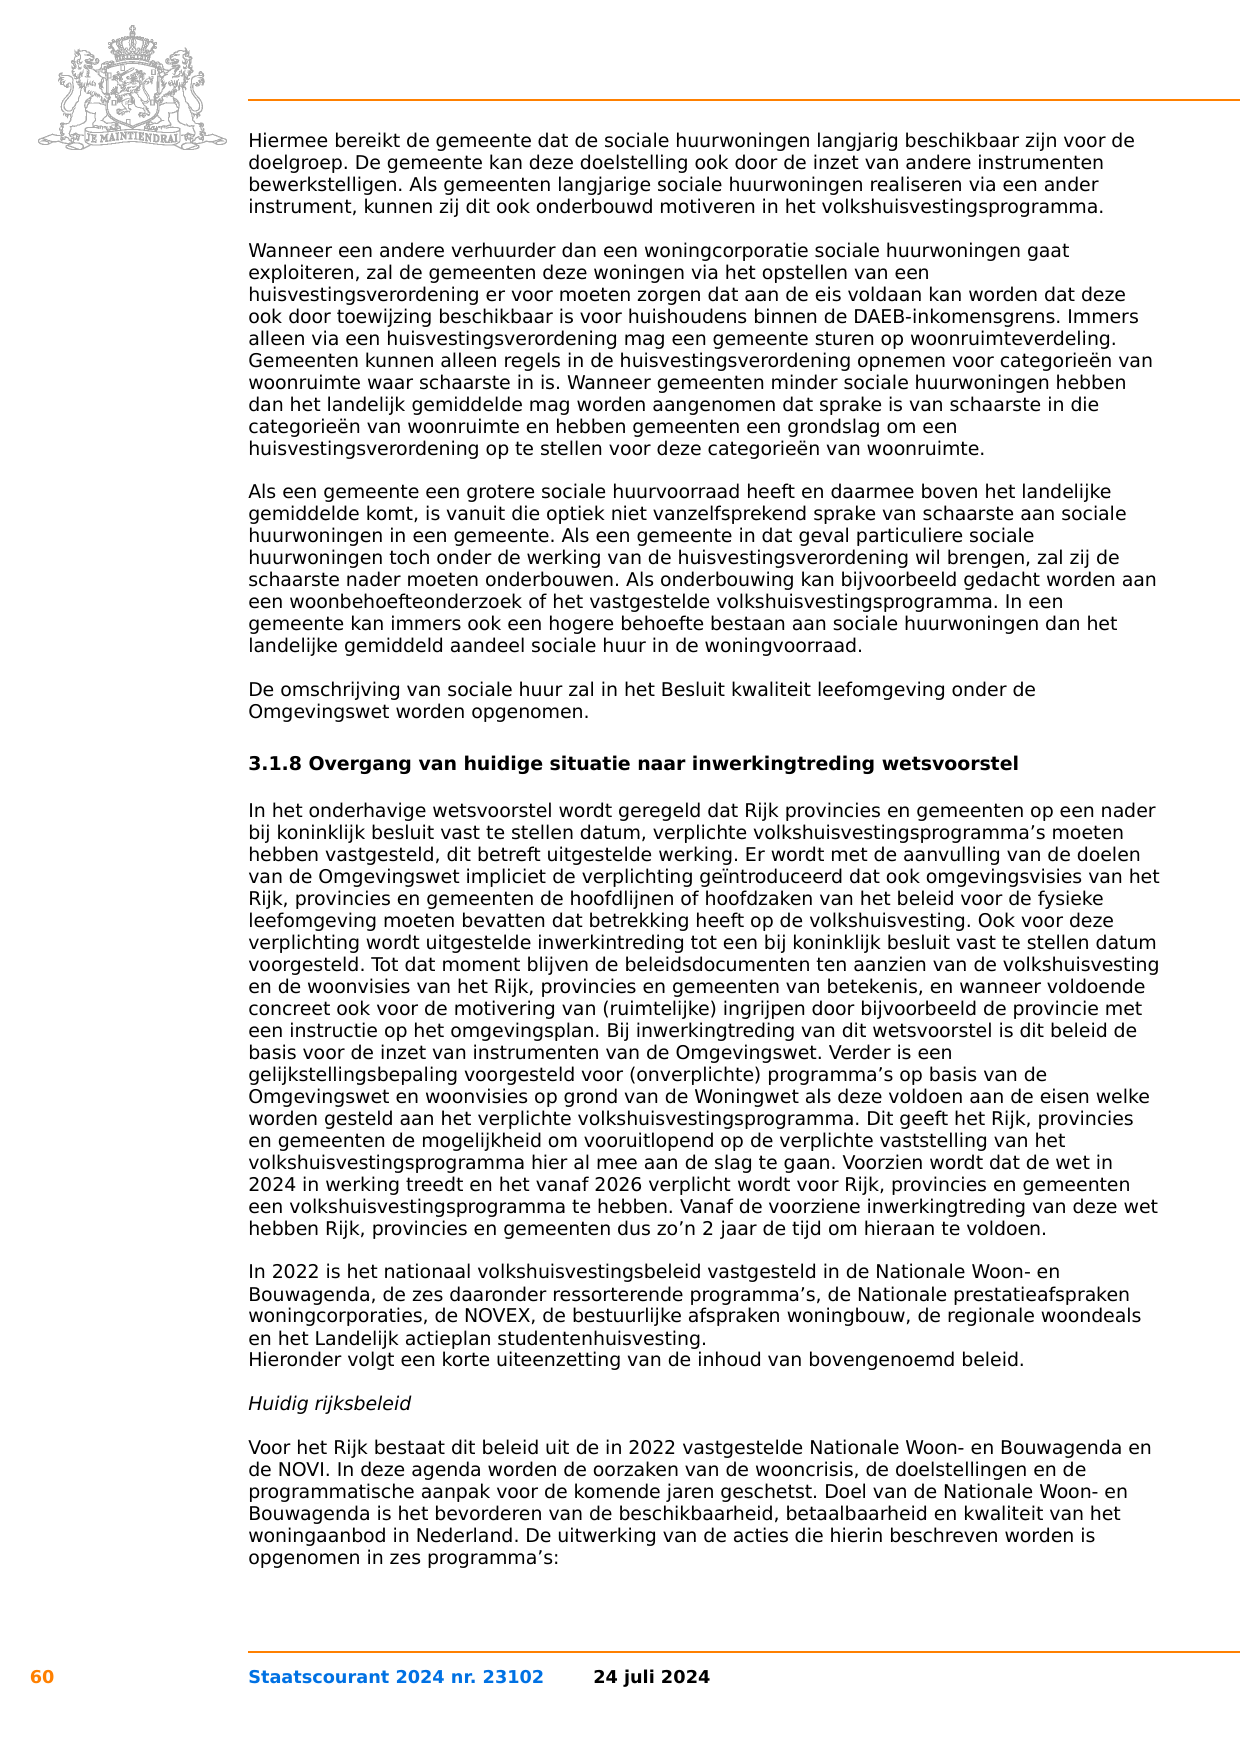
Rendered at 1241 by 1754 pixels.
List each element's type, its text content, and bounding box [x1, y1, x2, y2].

subtitle 3.1.8 Overgang van huidige situatie naar inwerkingtreding wetsvoorstel [248, 753, 1163, 775]
text Als een gemeente een grotere sociale huurvoorraad heeft en daarmee boven het landelijke gemiddelde komt, is vanuit die optiek niet vanzelfsprekend sprake van schaarste aan sociale huurwoningen in een gemeente. Als een gemeente in dat geval particuliere sociale huurwoningen toch onder de werking van de huisvestingsverordening wil brengen, zal zij de schaarste nader moeten onderbouwen. Als onderbouwing kan bijvoorbeeld gedacht worden aan een woonbehoefteonderzoek of het vastgestelde volkshuisvestingsprogramma. In een gemeente kan immers ook een hogere behoefte bestaan aan sociale huurwoningen dan het landelijke gemiddeld aandeel sociale huur in de woningvoorraad. [248, 481, 1163, 657]
picture [38, 25, 227, 150]
text De omschrijving van sociale huur zal in het Besluit kwaliteit leefomgeving onder de Omgevingswet worden opgenomen. [248, 679, 1163, 723]
subtitle Huidig rijksbeleid [248, 1393, 1163, 1415]
text Voor het Rijk bestaat dit beleid uit de in 2022 vastgestelde Nationale Woon- en Bouwagenda en de NOVI. In deze agenda worden de oorzaken van de wooncrisis, de doelstellingen en de programmatische aanpak voor de komende jaren geschetst. Doel van de Nationale Woon- en Bouwagenda is het bevorderen van de beschikbaarheid, betaalbaarheid en kwaliteit van het woningaanbod in Nederland. De uitwerking van de acties die hierin beschreven worden is opgenomen in zes programma’s: [248, 1437, 1163, 1569]
text Hiermee bereikt de gemeente dat de sociale huurwoningen langjarig beschikbaar zijn voor de doelgroep. De gemeente kan deze doelstelling ook door de inzet van andere instrumenten bewerkstelligen. Als gemeenten langjarige sociale huurwoningen realiseren via een ander instrument, kunnen zij dit ook onderbouwd motiveren in het volkshuisvestingsprogramma. [248, 130, 1163, 218]
text Hieronder volgt een korte uiteenzetting van de inhoud van bovengenoemd beleid. [248, 1349, 1163, 1371]
text In 2022 is het nationaal volkshuisvestingsbeleid vastgesteld in de Nationale Woon- en Bouwagenda, de zes daaronder ressorterende programma’s, de Nationale prestatieafspraken woningcorporaties, de NOVEX, de bestuurlijke afspraken woningbouw, de regionale woondeals en het Landelijk actieplan studentenhuisvesting. [248, 1261, 1163, 1349]
text Wanneer een andere verhuurder dan een woningcorporatie sociale huurwoningen gaat exploiteren, zal de gemeenten deze woningen via het opstellen van een huisvestingsverordening er voor moeten zorgen dat aan de eis voldaan kan worden dat deze ook door toewijzing beschikbaar is voor huishoudens binnen de DAEB-inkomensgrens. Immers alleen via een huisvestingsverordening mag een gemeente sturen op woonruimteverdeling. Gemeenten kunnen alleen regels in de huisvestingsverordening opnemen voor categorieën van woonruimte waar schaarste in is. Wanneer gemeenten minder sociale huurwoningen hebben dan het landelijk gemiddelde mag worden aangenomen dat sprake is van schaarste in die categorieën van woonruimte en hebben gemeenten een grondslag om een huisvestingsverordening op te stellen voor deze categorieën van woonruimte. [248, 240, 1163, 459]
text In het onderhavige wetsvoorstel wordt geregeld dat Rijk provincies en gemeenten op een nader bij koninklijk besluit vast te stellen datum, verplichte volkshuisvestingsprogramma’s moeten hebben vastgesteld, dit betreft uitgestelde werking. Er wordt met de aanvulling van de doelen van de Omgevingswet impliciet de verplichting geïntroduceerd dat ook omgevingsvisies van het Rijk, provincies en gemeenten de hoofdlijnen of hoofdzaken van het beleid voor de fysieke leefomgeving moeten bevatten dat betrekking heeft op de volkshuisvesting. Ook voor deze verplichting wordt uitgestelde inwerkintreding tot een bij koninklijk besluit vast te stellen datum voorgesteld. Tot dat moment blijven de beleidsdocumenten ten aanzien van de volkshuisvesting en de woonvisies van het Rijk, provincies en gemeenten van betekenis, en wanneer voldoende concreet ook voor de motivering van (ruimtelijke) ingrijpen door bijvoorbeeld de provincie met een instructie op het omgevingsplan. Bij inwerkingtreding van dit wetsvoorstel is dit beleid de basis voor de inzet van instrumenten van de Omgevingswet. Verder is een gelijkstellingsbepaling voorgesteld voor (onverplichte) programma’s op basis van de Omgevingswet en woonvisies op grond van de Woningwet als deze voldoen aan de eisen welke worden gesteld aan het verplichte volkshuisvestingsprogramma. Dit geeft het Rijk, provincies en gemeenten de mogelijkheid om vooruitlopend op de verplichte vaststelling van het volkshuisvestingsprogramma hier al mee aan de slag te gaan. Voorzien wordt dat de wet in 2024 in werking treedt en het vanaf 2026 verplicht wordt voor Rijk, provincies en gemeenten een volkshuisvestingsprogramma te hebben. Vanaf de voorziene inwerkingtreding van deze wet hebben Rijk, provincies en gemeenten dus zo’n 2 jaar de tijd om hieraan te voldoen. [248, 800, 1163, 1239]
